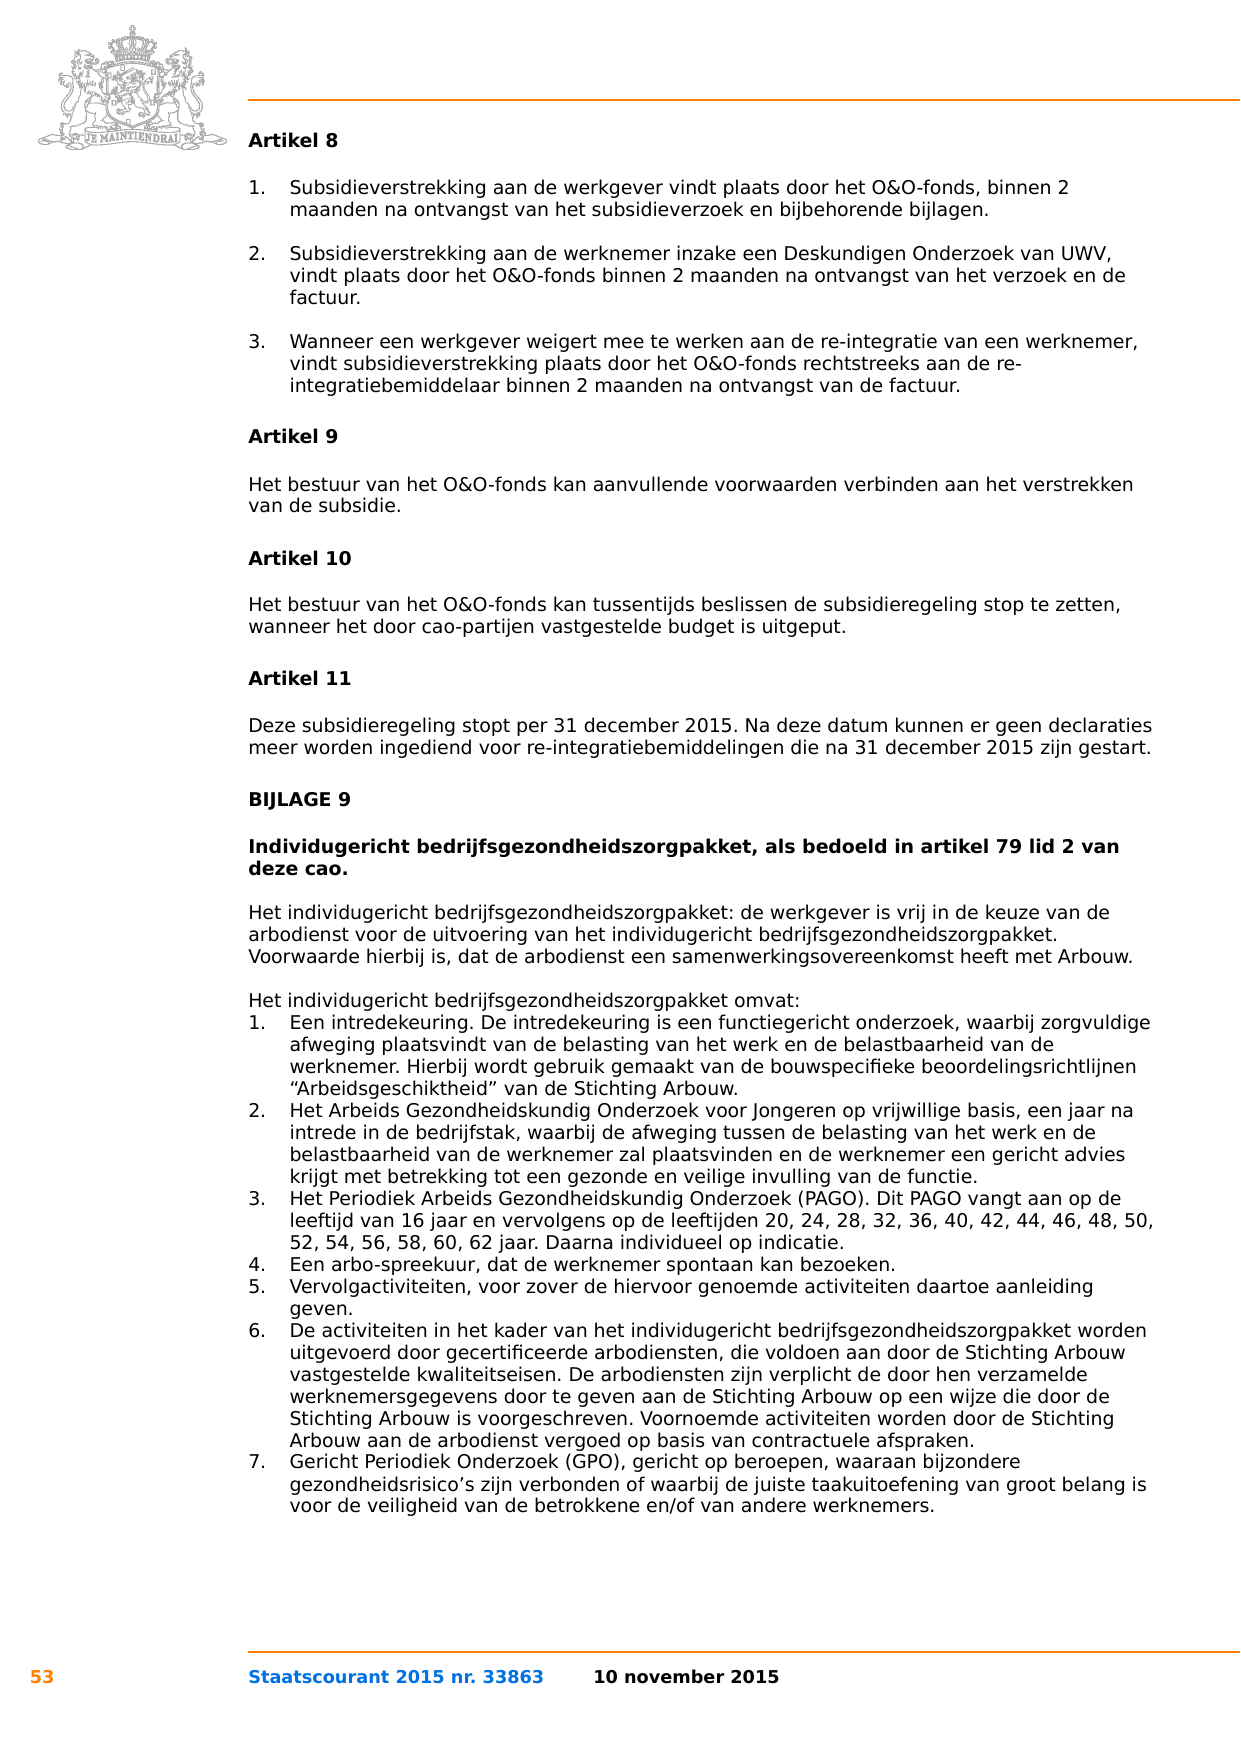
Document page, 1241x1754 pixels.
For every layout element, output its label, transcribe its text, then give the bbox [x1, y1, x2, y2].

subtitle Artikel 11 [248, 668, 1163, 690]
text 2. Subsidieverstrekking aan de werknemer inzake een Deskundigen Onderzoek van UWV, vindt plaats door het O&O-fonds binnen 2 maanden na ontvangst van het verzoek en de factuur. [248, 243, 1163, 309]
text 1. Subsidieverstrekking aan de werkgever vindt plaats door het O&O-fonds, binnen 2 maanden na ontvangst van het subsidieverzoek en bijbehorende bijlagen. [248, 177, 1163, 221]
text 7. Gericht Periodiek Onderzoek (GPO), gericht op beroepen, waaraan bijzondere gezondheidsrisico’s zijn verbonden of waarbij de juiste taakuitoefening van groot belang is voor de veiligheid van de betrokkene en/of van andere werknemers. [248, 1451, 1163, 1517]
text Het bestuur van het O&O-fonds kan aanvullende voorwaarden verbinden aan het verstrekken van de subsidie. [248, 473, 1163, 517]
text 3. Het Periodiek Arbeids Gezondheidskundig Onderzoek (PAGO). Dit PAGO vangt aan op de leeftijd van 16 jaar en vervolgens op de leeftijden 20, 24, 28, 32, 36, 40, 42, 44, 46, 48, 50, 52, 54, 56, 58, 60, 62 jaar. Daarna individueel op indicatie. [248, 1188, 1163, 1254]
text Deze subsidieregeling stopt per 31 december 2015. Na deze datum kunnen er geen declaraties meer worden ingediend voor re-integratiebemiddelingen die na 31 december 2015 zijn gestart. [248, 715, 1163, 759]
text 4. Een arbo-spreekuur, dat de werknemer spontaan kan bezoeken. [248, 1254, 1163, 1276]
picture [38, 25, 227, 150]
text 3. Wanneer een werkgever weigert mee te werken aan de re-integratie van een werknemer, vindt subsidieverstrekking plaats door het O&O-fonds rechtstreeks aan de re-integratiebemiddelaar binnen 2 maanden na ontvangst van de factuur. [248, 331, 1163, 396]
text 1. Een intredekeuring. De intredekeuring is een functiegericht onderzoek, waarbij zorgvuldige afweging plaatsvindt van de belasting van het werk en de belastbaarheid van de werknemer. Hierbij wordt gebruik gemaakt van de bouwspecifieke beoordelingsrichtlijnen “Arbeidsgeschiktheid” van de Stichting Arbouw. [248, 1012, 1163, 1100]
subtitle BIJLAGE 9 [248, 789, 1163, 811]
text Het bestuur van het O&O-fonds kan tussentijds beslissen de subsidieregeling stop te zetten, wanneer het door cao-partijen vastgestelde budget is uitgeput. [248, 594, 1163, 638]
subtitle Artikel 8 [248, 130, 1163, 152]
text Het individugericht bedrijfsgezondheidszorgpakket omvat: [248, 990, 1163, 1012]
text Individugericht bedrijfsgezondheidszorgpakket, als bedoeld in artikel 79 lid 2 van deze cao. [248, 836, 1163, 880]
subtitle Artikel 9 [248, 426, 1163, 448]
text 6. De activiteiten in het kader van het individugericht bedrijfsgezondheidszorgpakket worden uitgevoerd door gecertificeerde arbodiensten, die voldoen aan door de Stichting Arbouw vastgestelde kwaliteitseisen. De arbodiensten zijn verplicht de door hen verzamelde werknemersgegevens door te geven aan de Stichting Arbouw op een wijze die door de Stichting Arbouw is voorgeschreven. Voornoemde activiteiten worden door de Stichting Arbouw aan de arbodienst vergoed op basis van contractuele afspraken. [248, 1319, 1163, 1451]
text 5. Vervolgactiviteiten, voor zover de hiervoor genoemde activiteiten daartoe aanleiding geven. [248, 1276, 1163, 1319]
text Het individugericht bedrijfsgezondheidszorgpakket: de werkgever is vrij in de keuze van de arbodienst voor de uitvoering van het individugericht bedrijfsgezondheidszorgpakket. Voorwaarde hierbij is, dat de arbodienst een samenwerkingsovereenkomst heeft met Arbouw. [248, 902, 1163, 968]
subtitle Artikel 10 [248, 547, 1163, 569]
text 2. Het Arbeids Gezondheidskundig Onderzoek voor Jongeren op vrijwillige basis, een jaar na intrede in de bedrijfstak, waarbij de afweging tussen de belasting van het werk en de belastbaarheid van de werknemer zal plaatsvinden en de werknemer een gericht advies krijgt met betrekking tot een gezonde en veilige invulling van de functie. [248, 1100, 1163, 1188]
